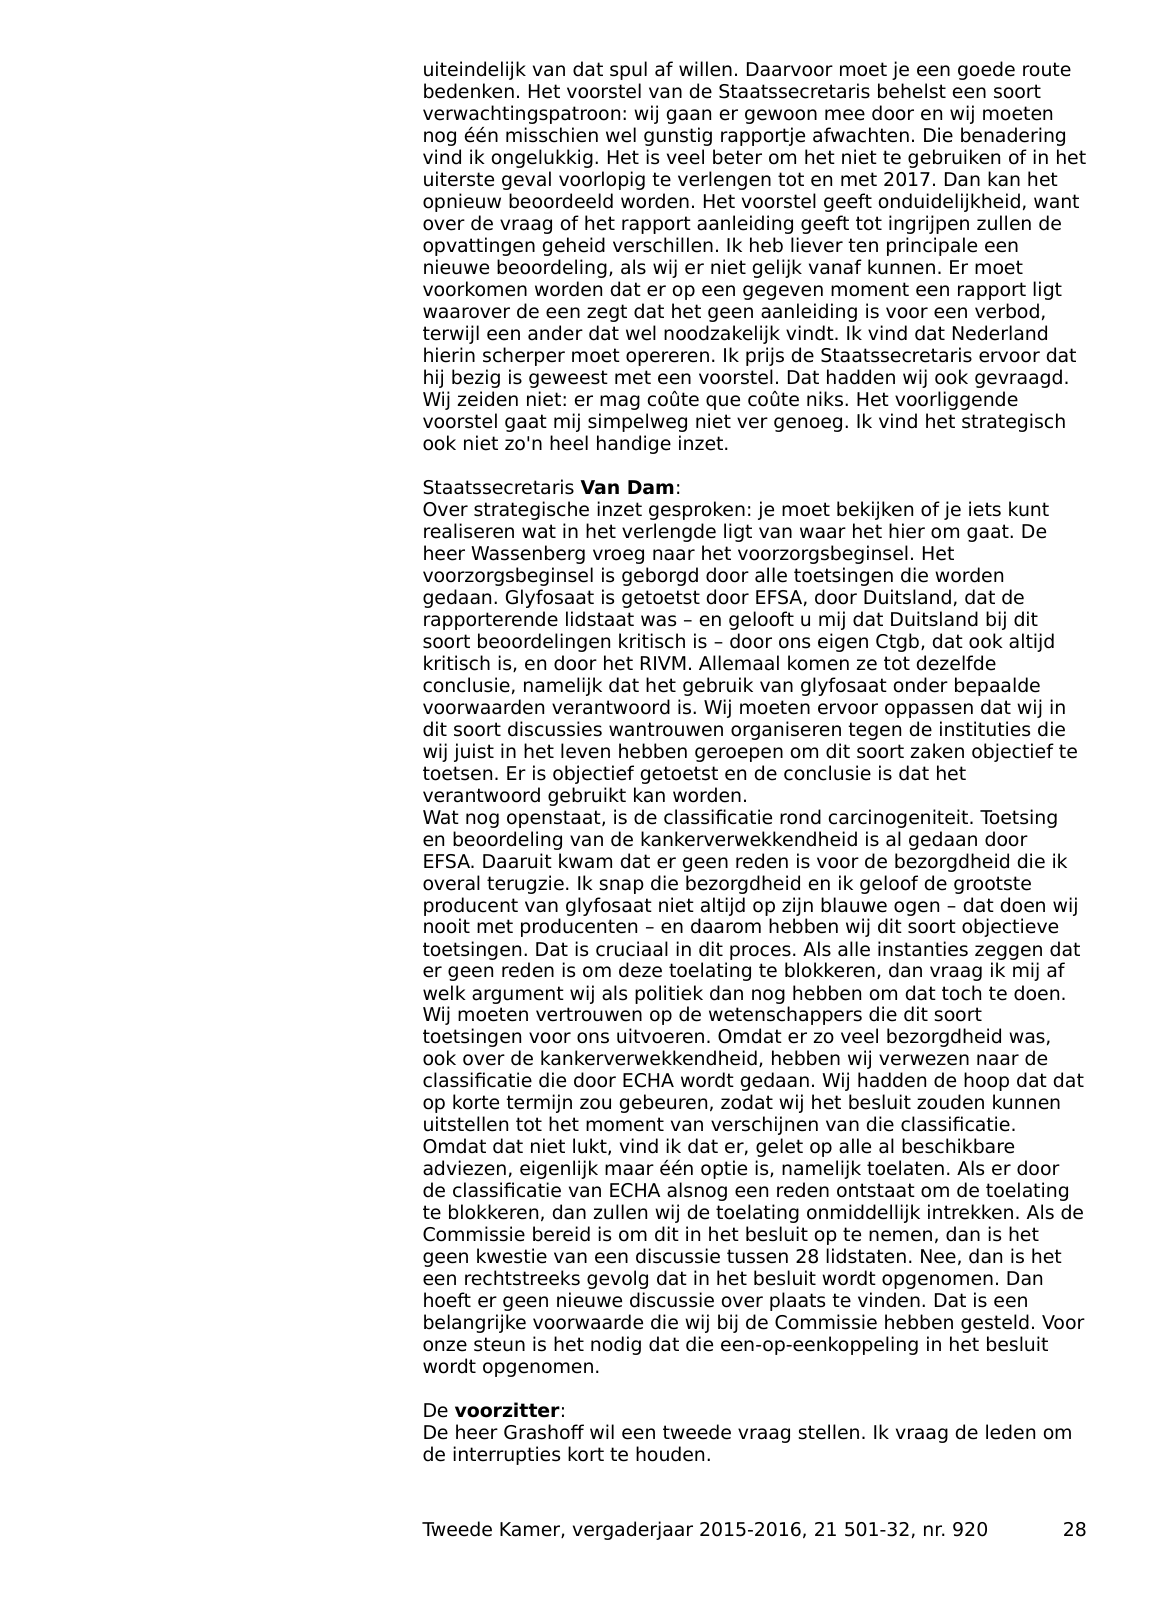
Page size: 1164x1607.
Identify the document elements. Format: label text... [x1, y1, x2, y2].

text De heer Grashoff wil een tweede vraag stellen. Ik vraag de leden om de interrupties kort te houden. [422, 1422, 1087, 1466]
text Wat nog openstaat, is de classificatie rond carcinogeniteit. Toetsing en beoordeling van de kankerverwekkendheid is al gedaan door EFSA. Daaruit kwam dat er geen reden is voor de bezorgdheid die ik overal terugzie. Ik snap die bezorgdheid en ik geloof de grootste producent van glyfosaat niet altijd op zijn blauwe ogen – dat doen wij nooit met producenten – en daarom hebben wij dit soort objectieve toetsingen. Dat is cruciaal in dit proces. Als alle instanties zeggen dat er geen reden is om deze toelating te blokkeren, dan vraag ik mij af welk argument wij als politiek dan nog hebben om dat toch te doen. Wij moeten vertrouwen op de wetenschappers die dit soort toetsingen voor ons uitvoeren. Omdat er zo veel bezorgdheid was, ook over de kankerverwekkendheid, hebben wij verwezen naar de classificatie die door ECHA wordt gedaan. Wij hadden de hoop dat dat op korte termijn zou gebeuren, zodat wij het besluit zouden kunnen uitstellen tot het moment van verschijnen van die classificatie. Omdat dat niet lukt, vind ik dat er, gelet op alle al beschikbare adviezen, eigenlijk maar één optie is, namelijk toelaten. Als er door de classificatie van ECHA alsnog een reden ontstaat om de toelating te blokkeren, dan zullen wij de toelating onmiddellijk intrekken. Als de Commissie bereid is om dit in het besluit op te nemen, dan is het geen kwestie van een discussie tussen 28 lidstaten. Nee, dan is het een rechtstreeks gevolg dat in het besluit wordt opgenomen. Dan hoeft er geen nieuwe discussie over plaats te vinden. Dat is een belangrijke voorwaarde die wij bij de Commissie hebben gesteld. Voor onze steun is het nodig dat die een-op-eenkoppeling in het besluit wordt opgenomen. [422, 807, 1087, 1378]
text Staatssecretaris Van Dam: [422, 477, 1087, 499]
text uiteindelijk van dat spul af willen. Daarvoor moet je een goede route bedenken. Het voorstel van de Staatssecretaris behelst een soort verwachtingspatroon: wij gaan er gewoon mee door en wij moeten nog één misschien wel gunstig rapportje afwachten. Die benadering vind ik ongelukkig. Het is veel beter om het niet te gebruiken of in het uiterste geval voorlopig te verlengen tot en met 2017. Dan kan het opnieuw beoordeeld worden. Het voorstel geeft onduidelijkheid, want over de vraag of het rapport aanleiding geeft tot ingrijpen zullen de opvattingen geheid verschillen. Ik heb liever ten principale een nieuwe beoordeling, als wij er niet gelijk vanaf kunnen. Er moet voorkomen worden dat er op een gegeven moment een rapport ligt waarover de een zegt dat het geen aanleiding is voor een verbod, terwijl een ander dat wel noodzakelijk vindt. Ik vind dat Nederland hierin scherper moet opereren. Ik prijs de Staatssecretaris ervoor dat hij bezig is geweest met een voorstel. Dat hadden wij ook gevraagd. Wij zeiden niet: er mag coûte que coûte niks. Het voorliggende voorstel gaat mij simpelweg niet ver genoeg. Ik vind het strategisch ook niet zo'n heel handige inzet. [422, 59, 1087, 455]
text De voorzitter: [422, 1400, 1087, 1422]
text Over strategische inzet gesproken: je moet bekijken of je iets kunt realiseren wat in het verlengde ligt van waar het hier om gaat. De heer Wassenberg vroeg naar het voorzorgsbeginsel. Het voorzorgsbeginsel is geborgd door alle toetsingen die worden gedaan. Glyfosaat is getoetst door EFSA, door Duitsland, dat de rapporterende lidstaat was – en gelooft u mij dat Duitsland bij dit soort beoordelingen kritisch is – door ons eigen Ctgb, dat ook altijd kritisch is, en door het RIVM. Allemaal komen ze tot dezelfde conclusie, namelijk dat het gebruik van glyfosaat onder bepaalde voorwaarden verantwoord is. Wij moeten ervoor oppassen dat wij in dit soort discussies wantrouwen organiseren tegen de instituties die wij juist in het leven hebben geroepen om dit soort zaken objectief te toetsen. Er is objectief getoetst en de conclusie is dat het verantwoord gebruikt kan worden. [422, 499, 1087, 807]
